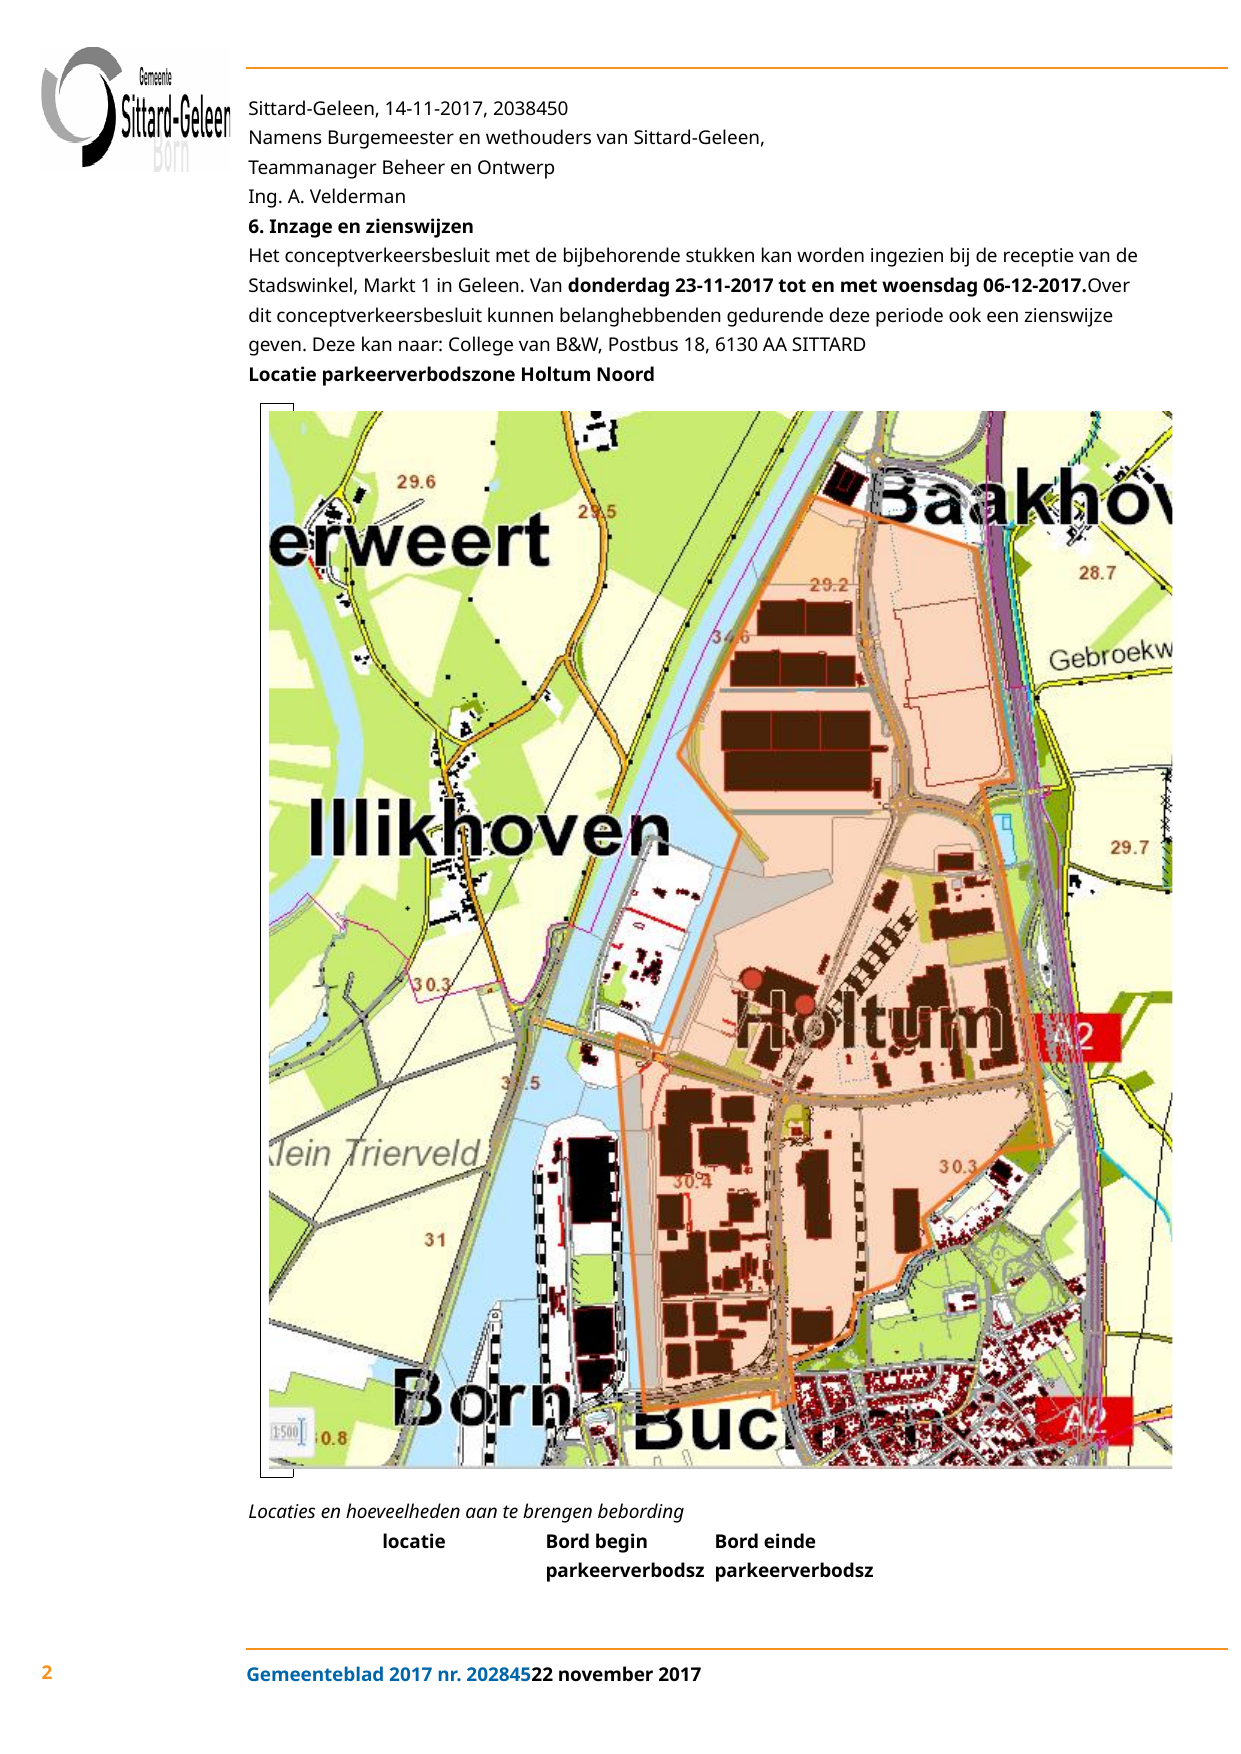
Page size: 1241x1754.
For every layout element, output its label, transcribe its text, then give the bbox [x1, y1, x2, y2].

table_header [1018, 1528, 1152, 1583]
table_header Bord begin parkeerverbodsz [545, 1528, 714, 1583]
text Het conceptverkeersbesluit met de bijbehorende stukken kan worden ingezien bij de receptie van de Stadswinkel, Markt 1 in Geleen. Van donderdag 23-11-2017 tot en met woensdag 06-12-2017.Over dit conceptverkeersbesluit kunnen belanghebbenden gedurende deze periode ook een zienswijze geven. Deze kan naar: College van B&W, Postbus 18, 6130 AA SITTARD [248, 243, 1152, 357]
text Teammanager Beheer en Ontwerp [248, 154, 1152, 180]
text Sittard-Geleen, 14-11-2017, 2038450 [248, 95, 1152, 121]
table_header locatie [382, 1528, 545, 1583]
text Namens Burgemeester en wethouders van Sittard-Geleen, [248, 124, 1152, 150]
text 6. Inzage en zienswijzen [248, 213, 1152, 239]
text Locaties en hoeveelheden aan te brengen bebording [248, 1498, 1152, 1524]
text Locatie parkeerverbodszone Holtum Noord [248, 361, 1152, 387]
picture [41, 47, 231, 172]
table_header [884, 1528, 1017, 1583]
text Ing. A. Velderman [248, 183, 1152, 209]
table_header Bord einde parkeerverbodsz [714, 1528, 883, 1583]
picture [268, 411, 1173, 1469]
table_header [248, 1528, 382, 1583]
